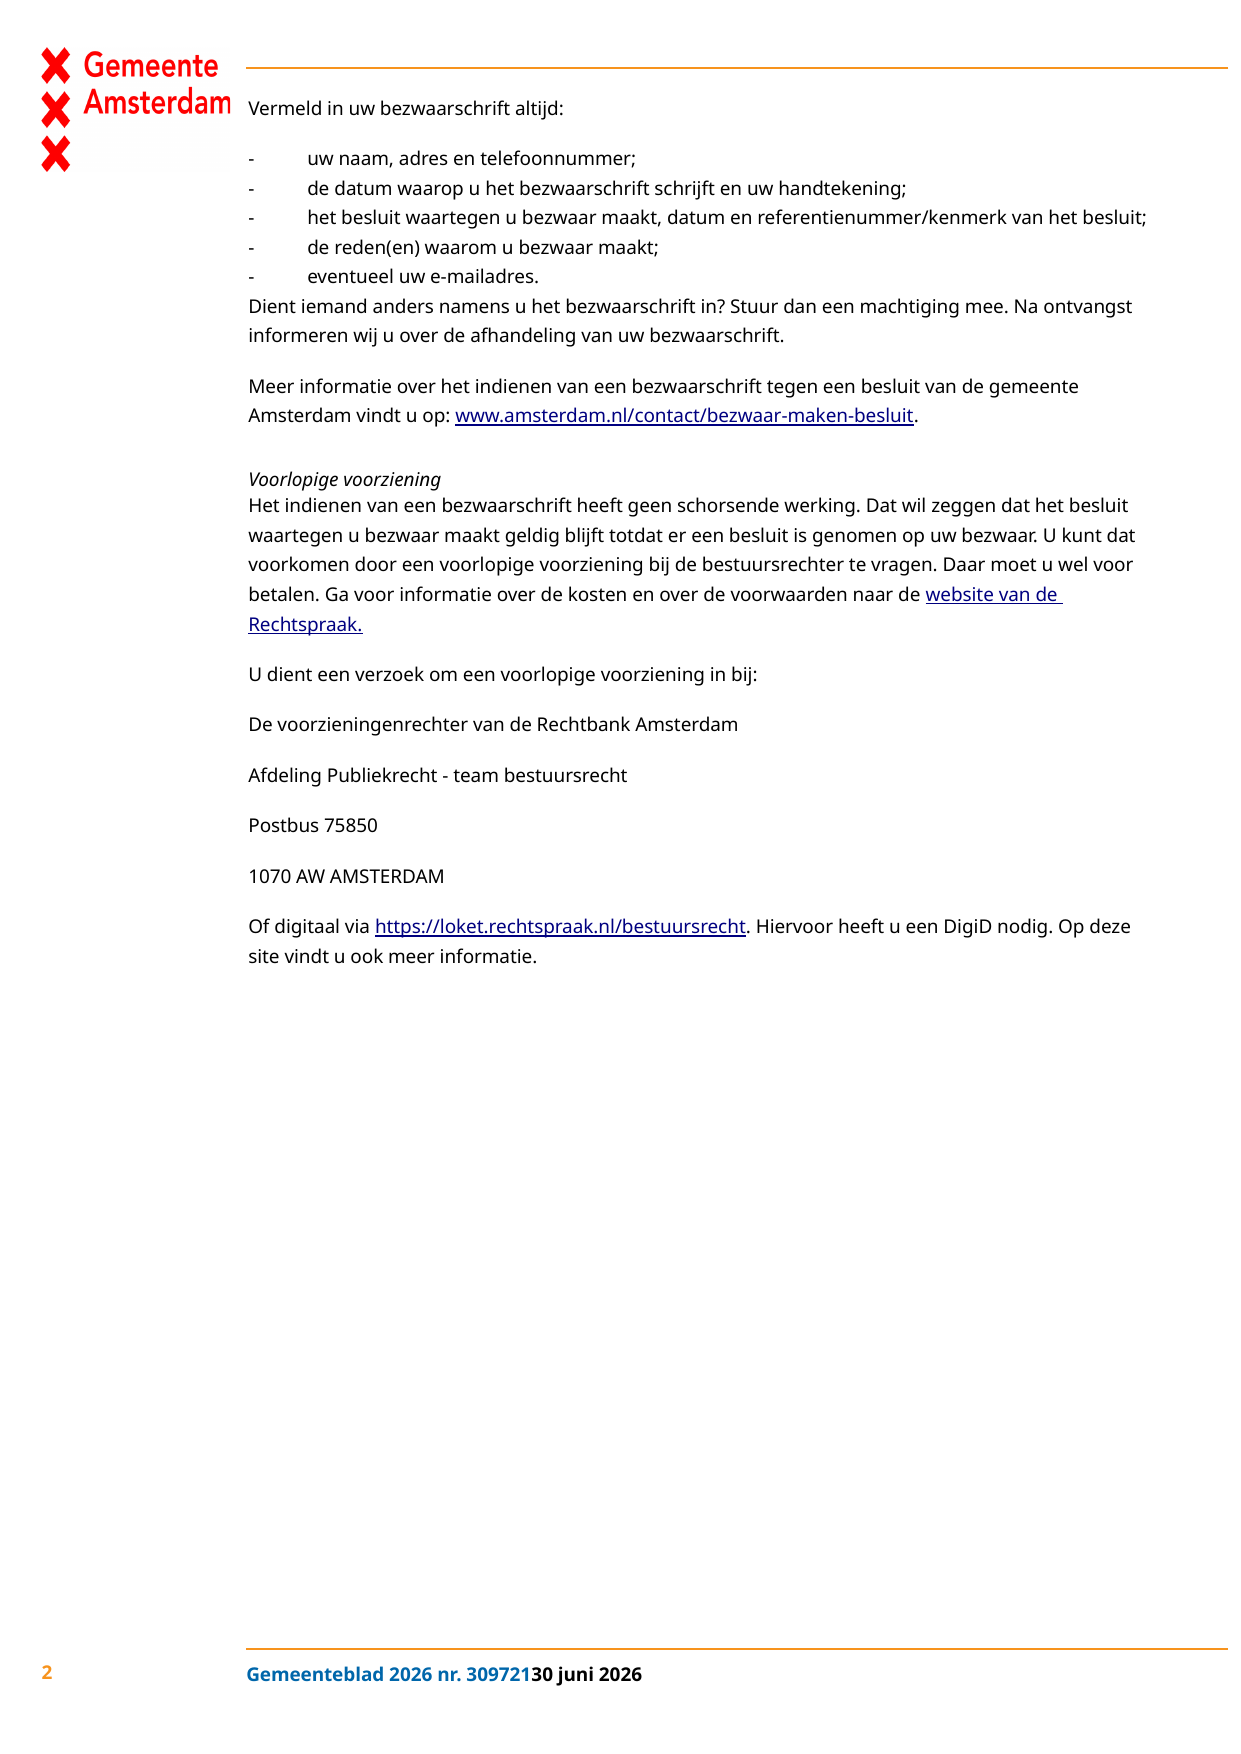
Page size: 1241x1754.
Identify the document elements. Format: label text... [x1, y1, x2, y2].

text Afdeling Publiekrecht - team bestuursrecht [248, 762, 1152, 788]
text Dient iemand anders namens u het bezwaarschrift in? Stuur dan een machtiging mee. Na ontvangst informeren wij u over de afhandeling van uw bezwaarschrift. [248, 293, 1152, 348]
list de datum waarop u het bezwaarschrift schrijft en uw handtekening; [248, 175, 1152, 201]
text De voorzieningenrechter van de Rechtbank Amsterdam [248, 712, 1152, 737]
text U dient een verzoek om een voorlopige voorziening in bij: [248, 661, 1152, 687]
text Meer informatie over het indienen van een bezwaarschrift tegen een besluit van de gemeente Amsterdam vindt u op: www.amsterdam.nl/contact/bezwaar-maken-besluit. [248, 373, 1152, 428]
text Vermeld in uw bezwaarschrift altijd: [248, 95, 1152, 121]
list de reden(en) waarom u bezwaar maakt; [248, 234, 1152, 260]
picture [41, 47, 231, 172]
text 1070 AW AMSTERDAM [248, 863, 1152, 888]
list uw naam, adres en telefoonnummer; [248, 145, 1152, 171]
list eventueel uw e-mailadres. [248, 263, 1152, 289]
text Het indienen van een bezwaarschrift heeft geen schorsende werking. Dat wil zeggen dat het besluit waartegen u bezwaar maakt geldig blijft totdat er een besluit is genomen op uw bezwaar. U kunt dat voorkomen door een voorlopige voorziening bij de bestuursrechter te vragen. Daar moet u wel voor betalen. Ga voor informatie over de kosten en over de voorwaarden naar de website van de Rechtspraak. [248, 492, 1152, 636]
text Of digitaal via https://loket.rechtspraak.nl/bestuursrecht. Hiervoor heeft u een DigiD nodig. Op deze site vindt u ook meer informatie. [248, 913, 1152, 968]
text Voorlopige voorziening [248, 467, 1152, 492]
list het besluit waartegen u bezwaar maakt, datum en referentienummer/kenmerk van het besluit; [248, 204, 1152, 230]
text Postbus 75850 [248, 812, 1152, 838]
